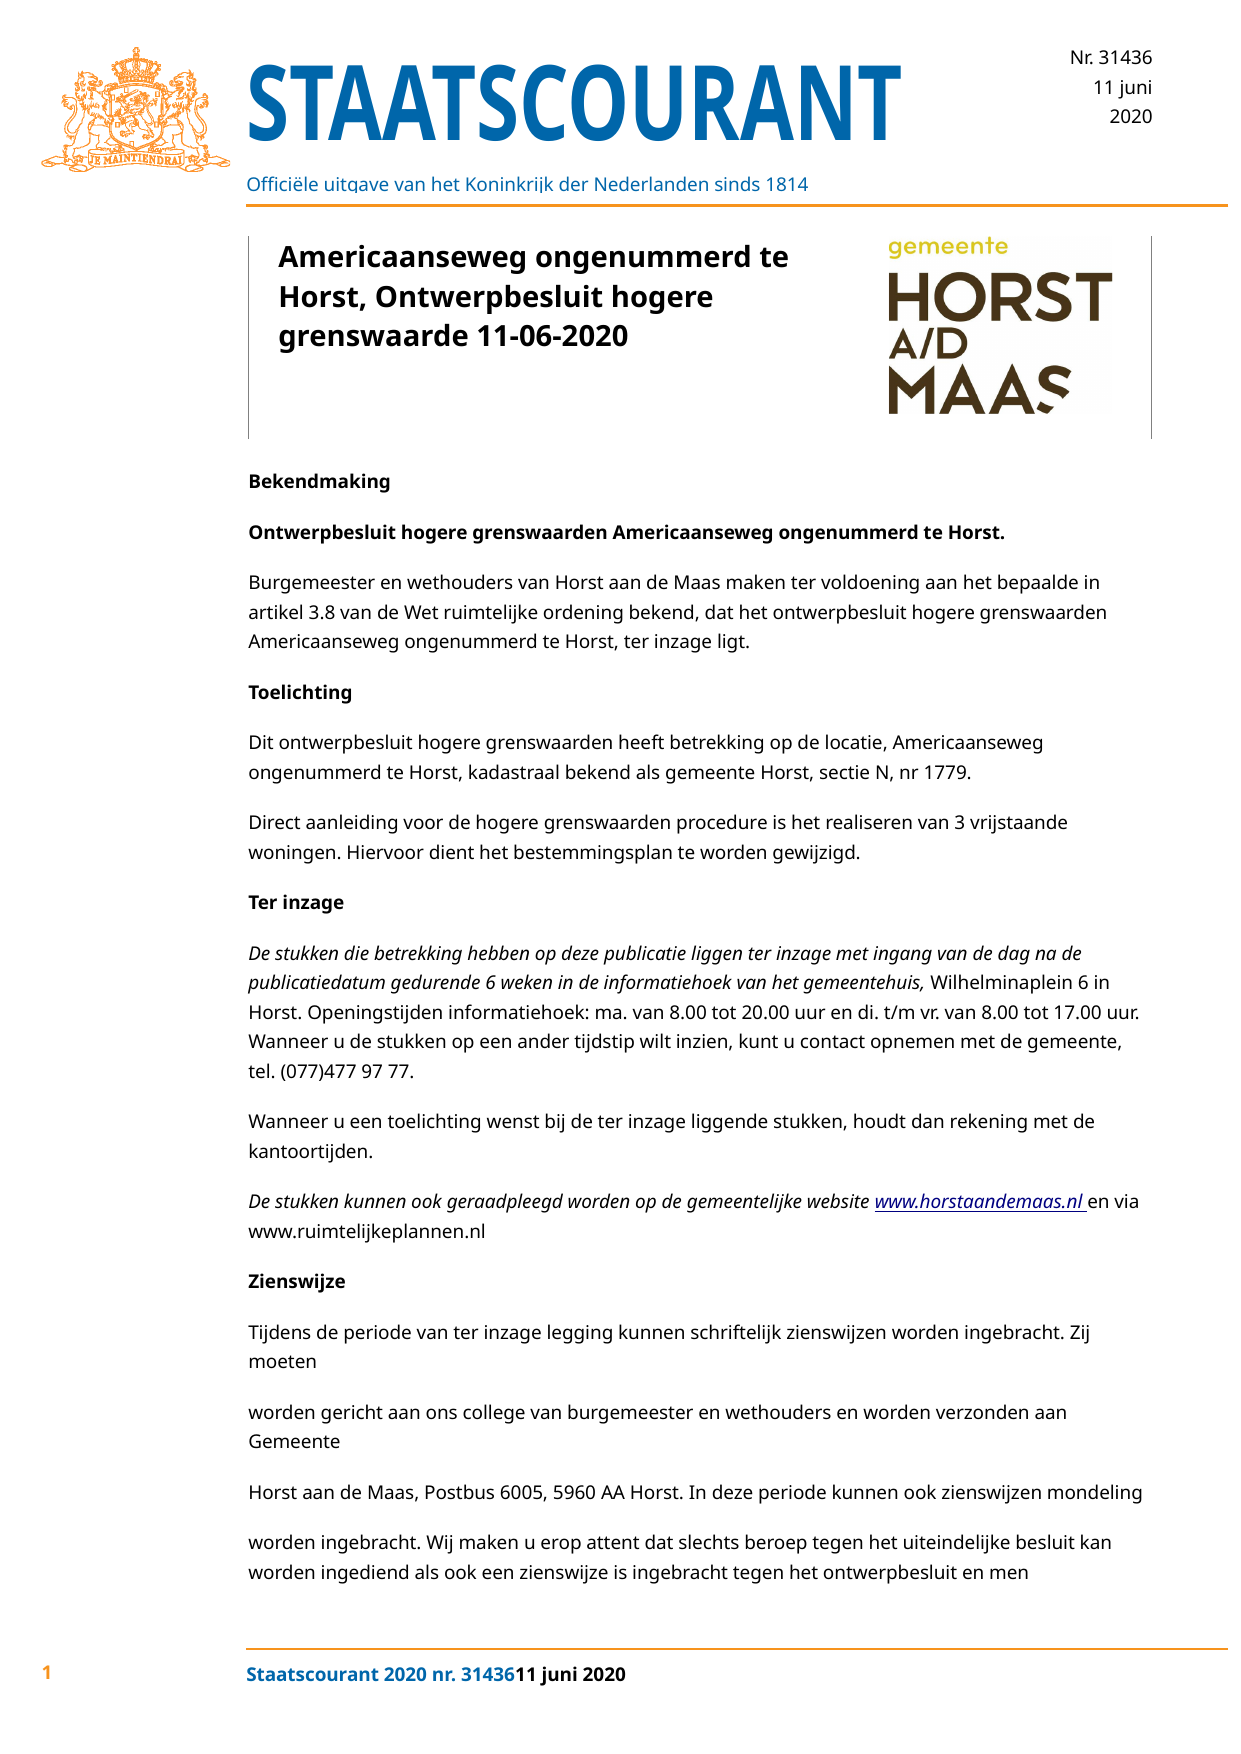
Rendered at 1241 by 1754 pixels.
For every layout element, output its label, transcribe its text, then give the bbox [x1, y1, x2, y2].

text Wanneer u een toelichting wenst bij de ter inzage liggende stukken, houdt dan rekening met de kantoortijden. [248, 1109, 1152, 1164]
text Dit ontwerpbesluit hogere grenswaarden heeft betrekking op de locatie, Americaanseweg ongenummerd te Horst, kadastraal bekend als gemeente Horst, sectie N, nr 1779. [248, 729, 1152, 785]
text Zienswijze [248, 1269, 1152, 1294]
text De stukken kunnen ook geraadpleegd worden op de gemeentelijke website www.horstaandemaas.nl en via www.ruimtelijkeplannen.nl [248, 1189, 1152, 1244]
text Ter inzage [248, 889, 1152, 915]
table_header Americaanseweg ongenummerd te Horst, Ontwerpbesluit hogere grenswaarde 11-06-2020 [249, 236, 850, 439]
table_header [1113, 236, 1151, 413]
text De stukken die betrekking hebben op deze publicatie liggen ter inzage met ingang van de dag na de publicatiedatum gedurende 6 weken in de informatiehoek van het gemeentehuis, Wilhelminaplein 6 in Horst. Openingstijden informatiehoek: ma. van 8.00 tot 20.00 uur en di. t/m vr. van 8.00 tot 17.00 uur. Wanneer u de stukken op een ander tijdstip wilt inzien, kunt u contact opnemen met de gemeente, tel. (077)477 97 77. [248, 940, 1152, 1084]
text Burgemeester en wethouders van Horst aan de Maas maken ter voldoening aan het bepaalde in artikel 3.8 van de Wet ruimtelijke ordening bekend, dat het ontwerpbesluit hogere grenswaarden Americaanseweg ongenummerd te Horst, ter inzage ligt. [248, 569, 1152, 654]
text worden ingebracht. Wij maken u erop attent dat slechts beroep tegen het uiteindelijke besluit kan worden ingediend als ook een zienswijze is ingebracht tegen het ontwerpbesluit en men [248, 1529, 1152, 1585]
picture [41, 47, 231, 172]
table_header [850, 236, 888, 413]
text Horst aan de Maas, Postbus 6005, 5960 AA Horst. In deze periode kunnen ook zienswijzen mondeling [248, 1479, 1152, 1505]
text Bekendmaking [248, 469, 1152, 494]
text Tijdens de periode van ter inzage legging kunnen schriftelijk zienswijzen worden ingebracht. Zij moeten [248, 1319, 1152, 1374]
picture [888, 236, 1113, 414]
table_header [850, 414, 1151, 439]
text Ontwerpbesluit hogere grenswaarden Americaanseweg ongenummerd te Horst. [248, 519, 1152, 545]
text Direct aanleiding voor de hogere grenswaarden procedure is het realiseren van 3 vrijstaande woningen. Hiervoor dient het bestemmingsplan te worden gewijzigd. [248, 809, 1152, 865]
text Toelichting [248, 679, 1152, 705]
text worden gericht aan ons college van burgemeester en wethouders en worden verzonden aan Gemeente [248, 1399, 1152, 1454]
